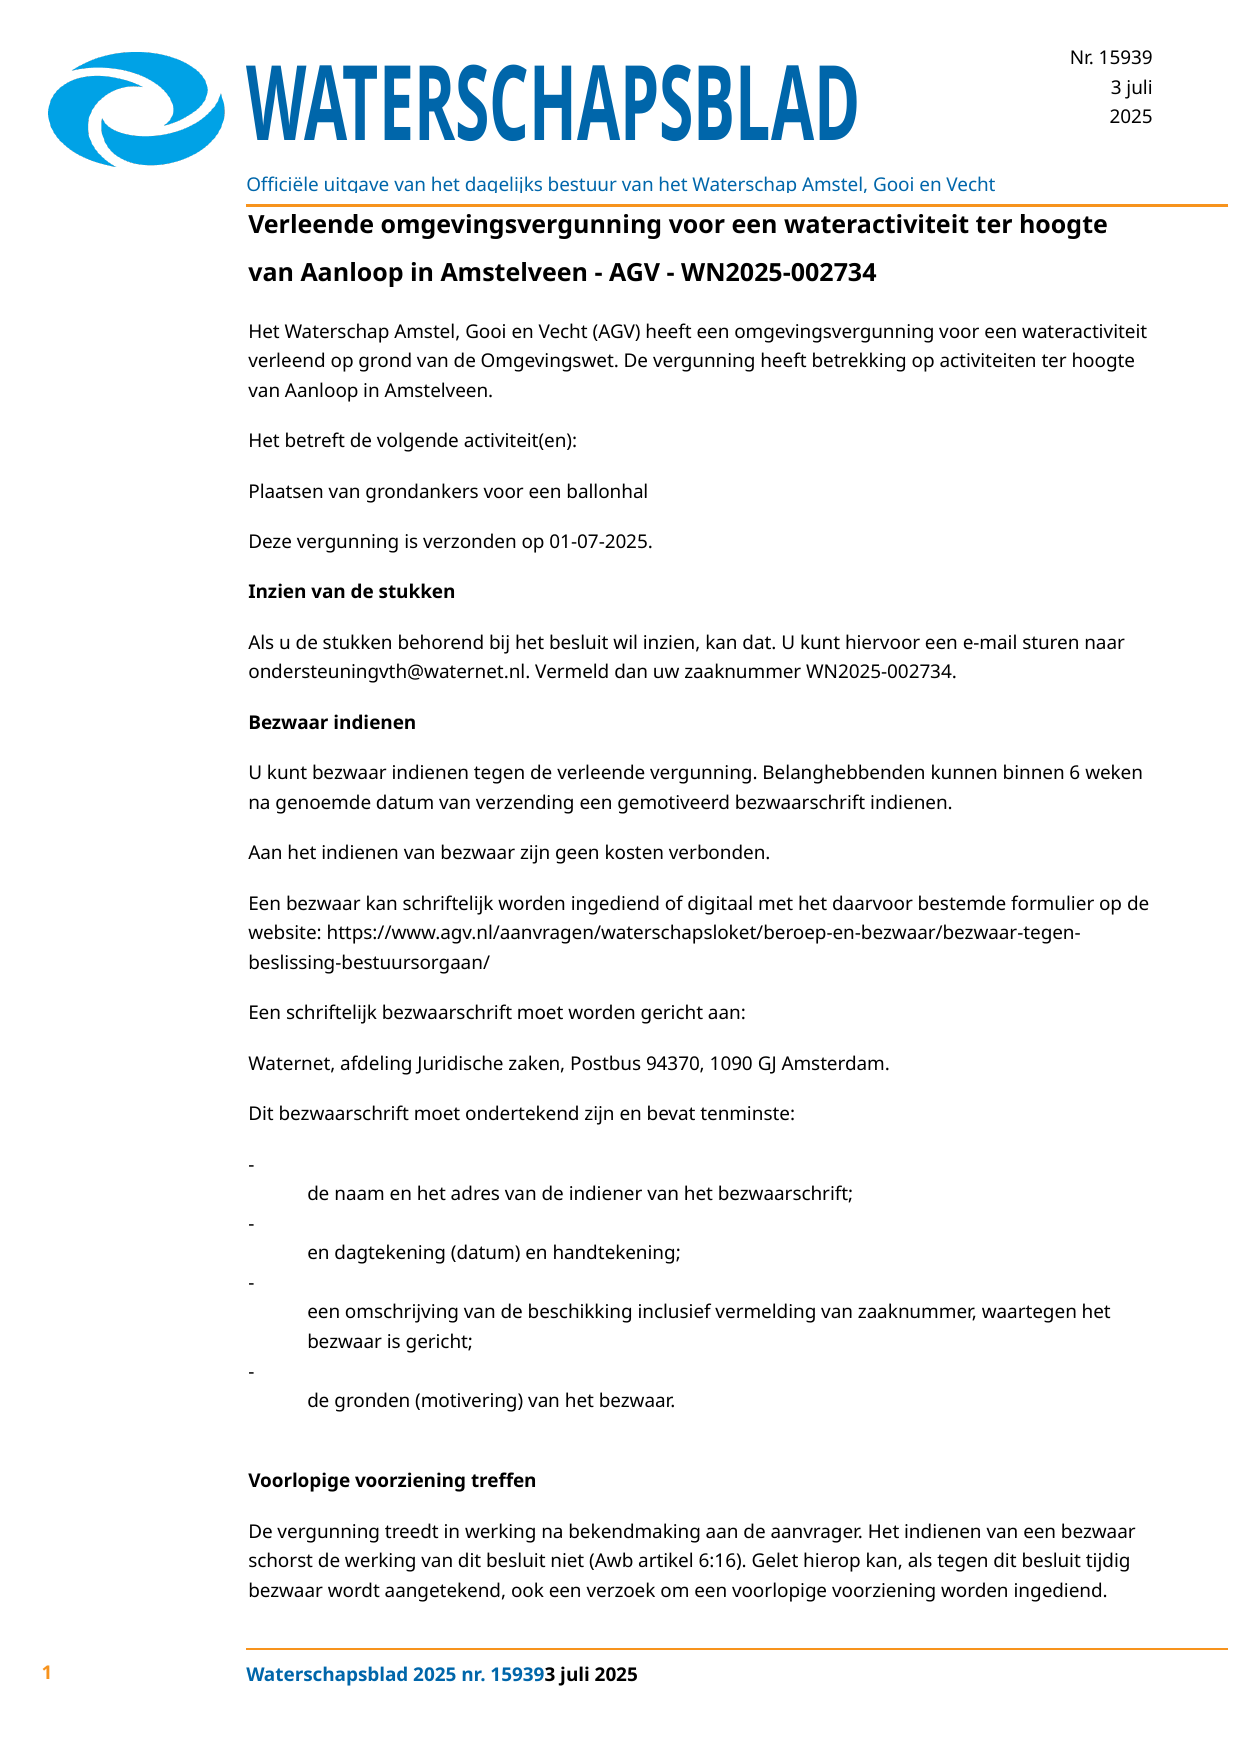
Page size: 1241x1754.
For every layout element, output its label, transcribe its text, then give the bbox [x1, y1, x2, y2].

picture [41, 47, 231, 172]
text Het betreft de volgende activiteit(en): [248, 427, 1152, 453]
text Dit bezwaarschrift moet ondertekend zijn en bevat tenminste: [248, 1100, 1152, 1126]
text De vergunning treedt in werking na bekendmaking aan de aanvrager. Het indienen van een bezwaar schorst de werking van dit besluit niet (Awb artikel 6:16). Gelet hierop kan, als tegen dit besluit tijdig bezwaar wordt aangetekend, ook een verzoek om een voorlopige voorziening worden ingediend. [248, 1518, 1152, 1603]
text Bezwaar indienen [248, 709, 1152, 735]
text Een schriftelijk bezwaarschrift moet worden gericht aan: [248, 999, 1152, 1025]
list en dagtekening (datum) en handtekening; [248, 1239, 1152, 1265]
text Aan het indienen van bezwaar zijn geen kosten verbonden. [248, 839, 1152, 865]
text U kunt bezwaar indienen tegen de verleende vergunning. Belanghebbenden kunnen binnen 6 weken na genoemde datum van verzending een gemotiveerd bezwaarschrift indienen. [248, 759, 1152, 815]
text Verleende omgevingsvergunning voor een wateractiviteit ter hoogte van Aanloop in Amstelveen - AGV - WN2025-002734 [248, 207, 1152, 288]
text Inzien van de stukken [248, 579, 1152, 604]
text Deze vergunning is verzonden op 01-07-2025. [248, 528, 1152, 554]
text Een bezwaar kan schriftelijk worden ingediend of digitaal met het daarvoor bestemde formulier op de website: https://www.agv.nl/aanvragen/waterschapsloket/beroep-en-bezwaar/bezwaar-tegen-beslissing-bestuursorgaan/ [248, 890, 1152, 975]
list de naam en het adres van de indiener van het bezwaarschrift; [248, 1180, 1152, 1206]
text Waternet, afdeling Juridische zaken, Postbus 94370, 1090 GJ Amsterdam. [248, 1050, 1152, 1076]
list de gronden (motivering) van het bezwaar. [248, 1387, 1152, 1413]
text Plaatsen van grondankers voor een ballonhal [248, 478, 1152, 504]
list een omschrijving van de beschikking inclusief vermelding van zaaknummer, waartegen het bezwaar is gericht; [248, 1299, 1152, 1354]
text Voorlopige voorziening treffen [248, 1467, 1152, 1493]
text Als u de stukken behorend bij het besluit wil inzien, kan dat. U kunt hiervoor een e-mail sturen naar ondersteuningvth@waternet.nl. Vermeld dan uw zaaknummer WN2025-002734. [248, 629, 1152, 684]
text Het Waterschap Amstel, Gooi en Vecht (AGV) heeft een omgevingsvergunning voor een wateractiviteit verleend op grond van de Omgevingswet. De vergunning heeft betrekking op activiteiten ter hoogte van Aanloop in Amstelveen. [248, 318, 1152, 403]
